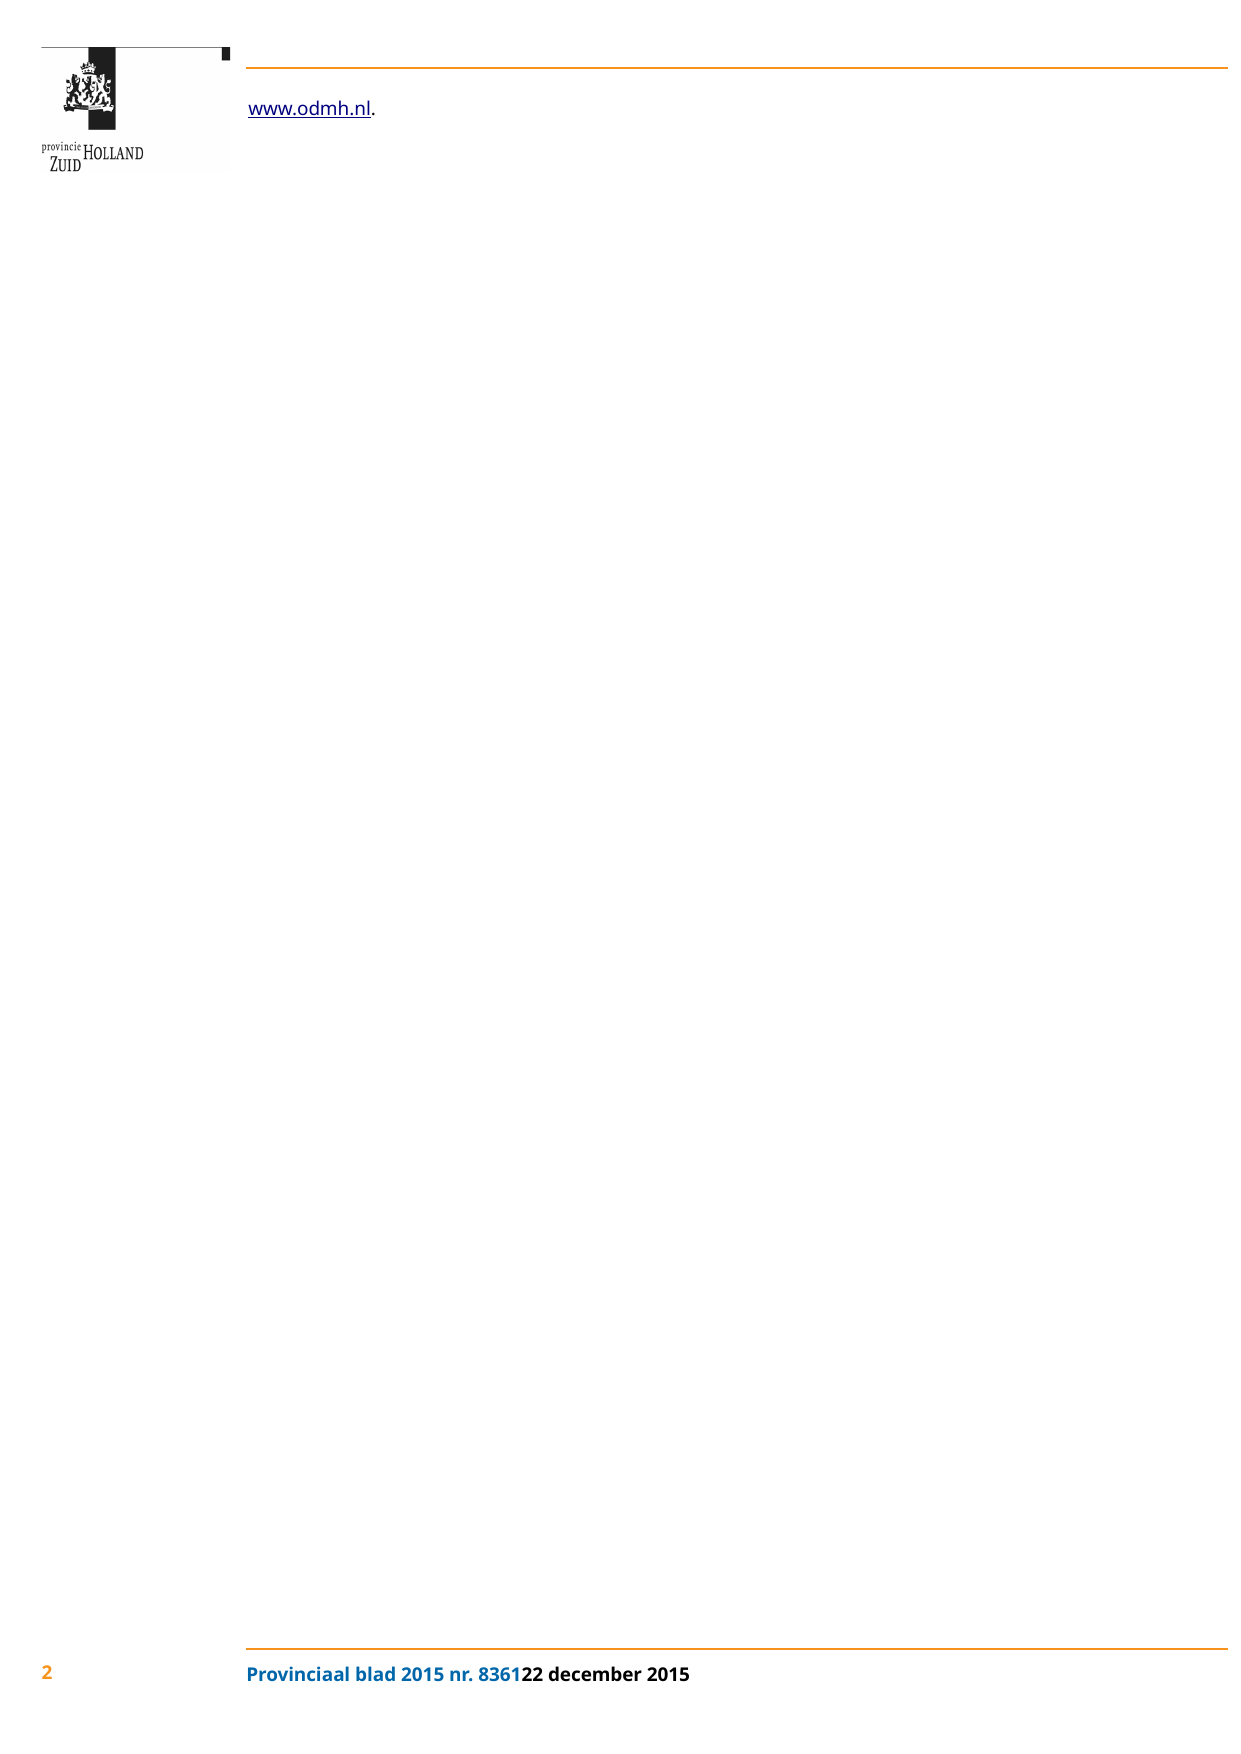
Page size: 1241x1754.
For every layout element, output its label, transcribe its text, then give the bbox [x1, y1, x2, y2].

text www.odmh.nl. [248, 95, 1152, 121]
picture [41, 47, 231, 172]
